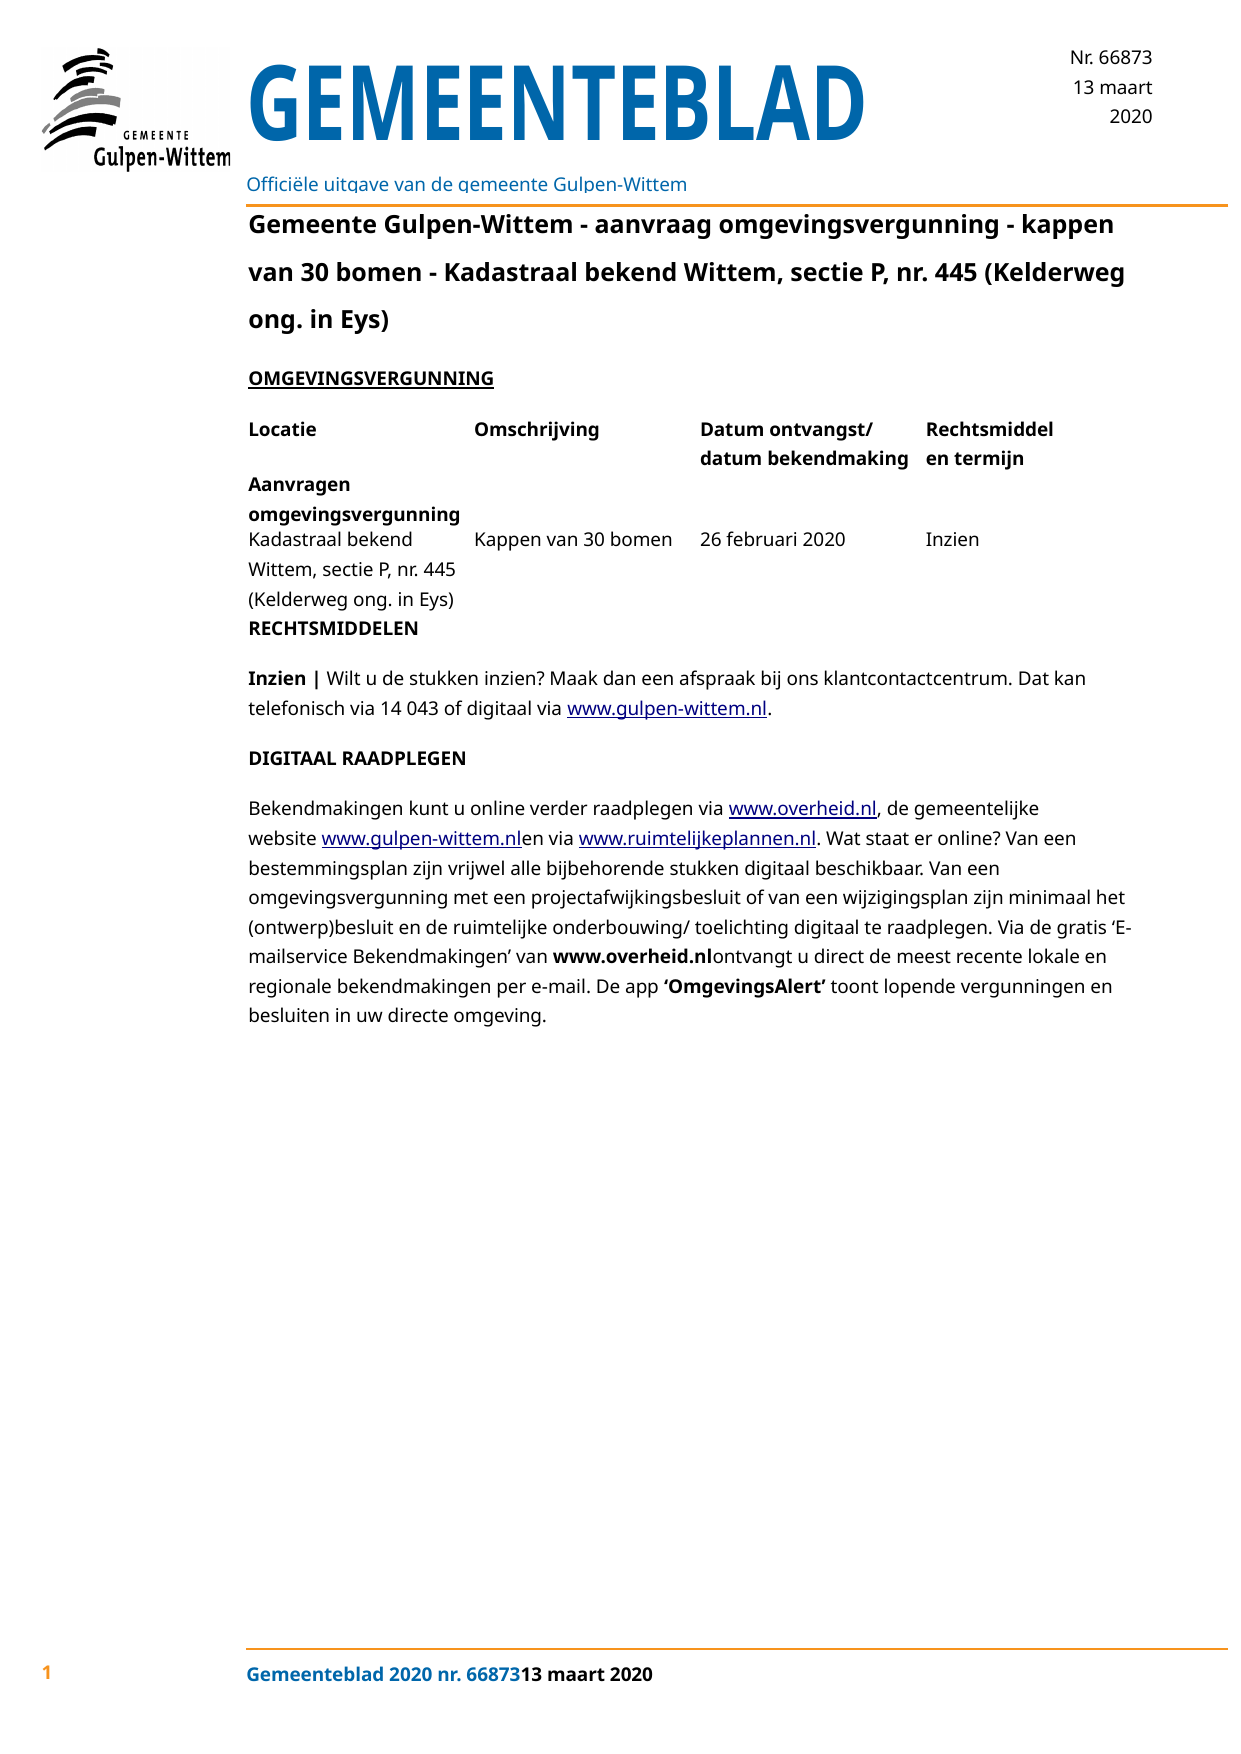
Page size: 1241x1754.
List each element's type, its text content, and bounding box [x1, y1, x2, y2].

table_cell [700, 471, 926, 527]
text Gemeente Gulpen-Wittem - aanvraag omgevingsvergunning - kappen van 30 bomen - Kadastraal bekend Wittem, sectie P, nr. 445 (Kelderweg ong. in Eys) [248, 207, 1152, 336]
table_header Rechtsmiddel en termijn [926, 416, 1152, 471]
picture [41, 47, 231, 172]
table_cell Kadastraal bekend Wittem, sectie P, nr. 445 (Kelderweg ong. in Eys) [248, 527, 474, 612]
table_cell [926, 471, 1152, 527]
table_header Omschrijving [474, 416, 700, 471]
text RECHTSMIDDELEN [248, 615, 1152, 641]
table_header Locatie [248, 416, 474, 471]
text OMGEVINGSVERGUNNING [248, 366, 1152, 391]
table_cell Aanvragen omgevingsvergunning [248, 471, 474, 527]
table_cell Inzien [926, 527, 1152, 612]
table_header Datum ontvangst/ datum bekendmaking [700, 416, 926, 471]
table_cell Kappen van 30 bomen [474, 527, 700, 612]
text DIGITAAL RAADPLEGEN [248, 745, 1152, 771]
table_cell [474, 471, 700, 527]
text Bekendmakingen kunt u online verder raadplegen via www.overheid.nl, de gemeentelijke website www.gulpen-wittem.nlen via www.ruimtelijkeplannen.nl. Wat staat er online? Van een bestemmingsplan zijn vrijwel alle bijbehorende stukken digitaal beschikbaar. Van een omgevingsvergunning met een projectafwijkingsbesluit of van een wijzigingsplan zijn minimaal het (ontwerp)besluit en de ruimtelijke onderbouwing/ toelichting digitaal te raadplegen. Via de gratis ‘E-mailservice Bekendmakingen’ van www.overheid.nlontvangt u direct de meest recente lokale en regionale bekendmakingen per e-mail. De app ‘OmgevingsAlert’ toont lopende vergunningen en besluiten in uw directe omgeving. [248, 796, 1152, 1028]
text Inzien | Wilt u de stukken inzien? Maak dan een afspraak bij ons klantcontactcentrum. Dat kan telefonisch via 14 043 of digitaal via www.gulpen-wittem.nl. [248, 665, 1152, 721]
table_cell 26 februari 2020 [700, 527, 926, 612]
